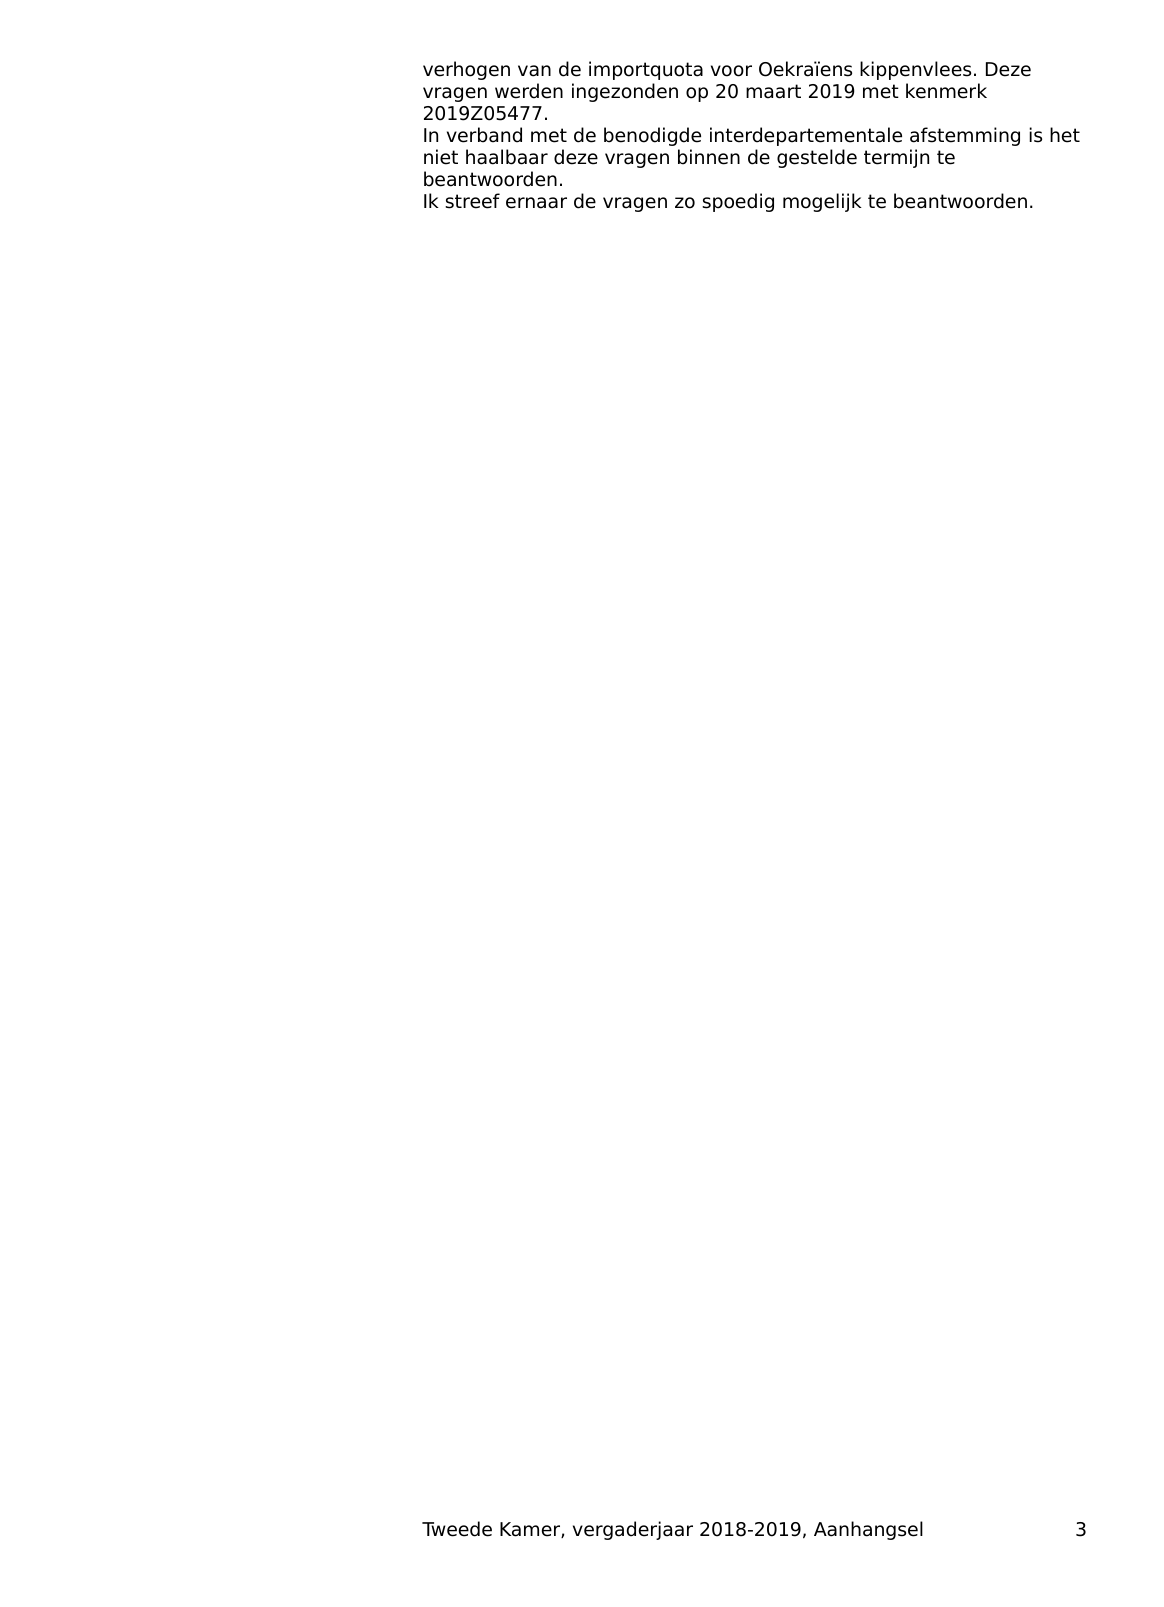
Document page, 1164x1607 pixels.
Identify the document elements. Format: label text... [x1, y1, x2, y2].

text Ik streef ernaar de vragen zo spoedig mogelijk te beantwoorden. [422, 191, 1087, 213]
text In verband met de benodigde interdepartementale afstemming is het niet haalbaar deze vragen binnen de gestelde termijn te beantwoorden. [422, 125, 1087, 191]
text verhogen van de importquota voor Oekraïens kippenvlees. Deze vragen werden ingezonden op 20 maart 2019 met kenmerk 2019Z05477. [422, 59, 1087, 125]
